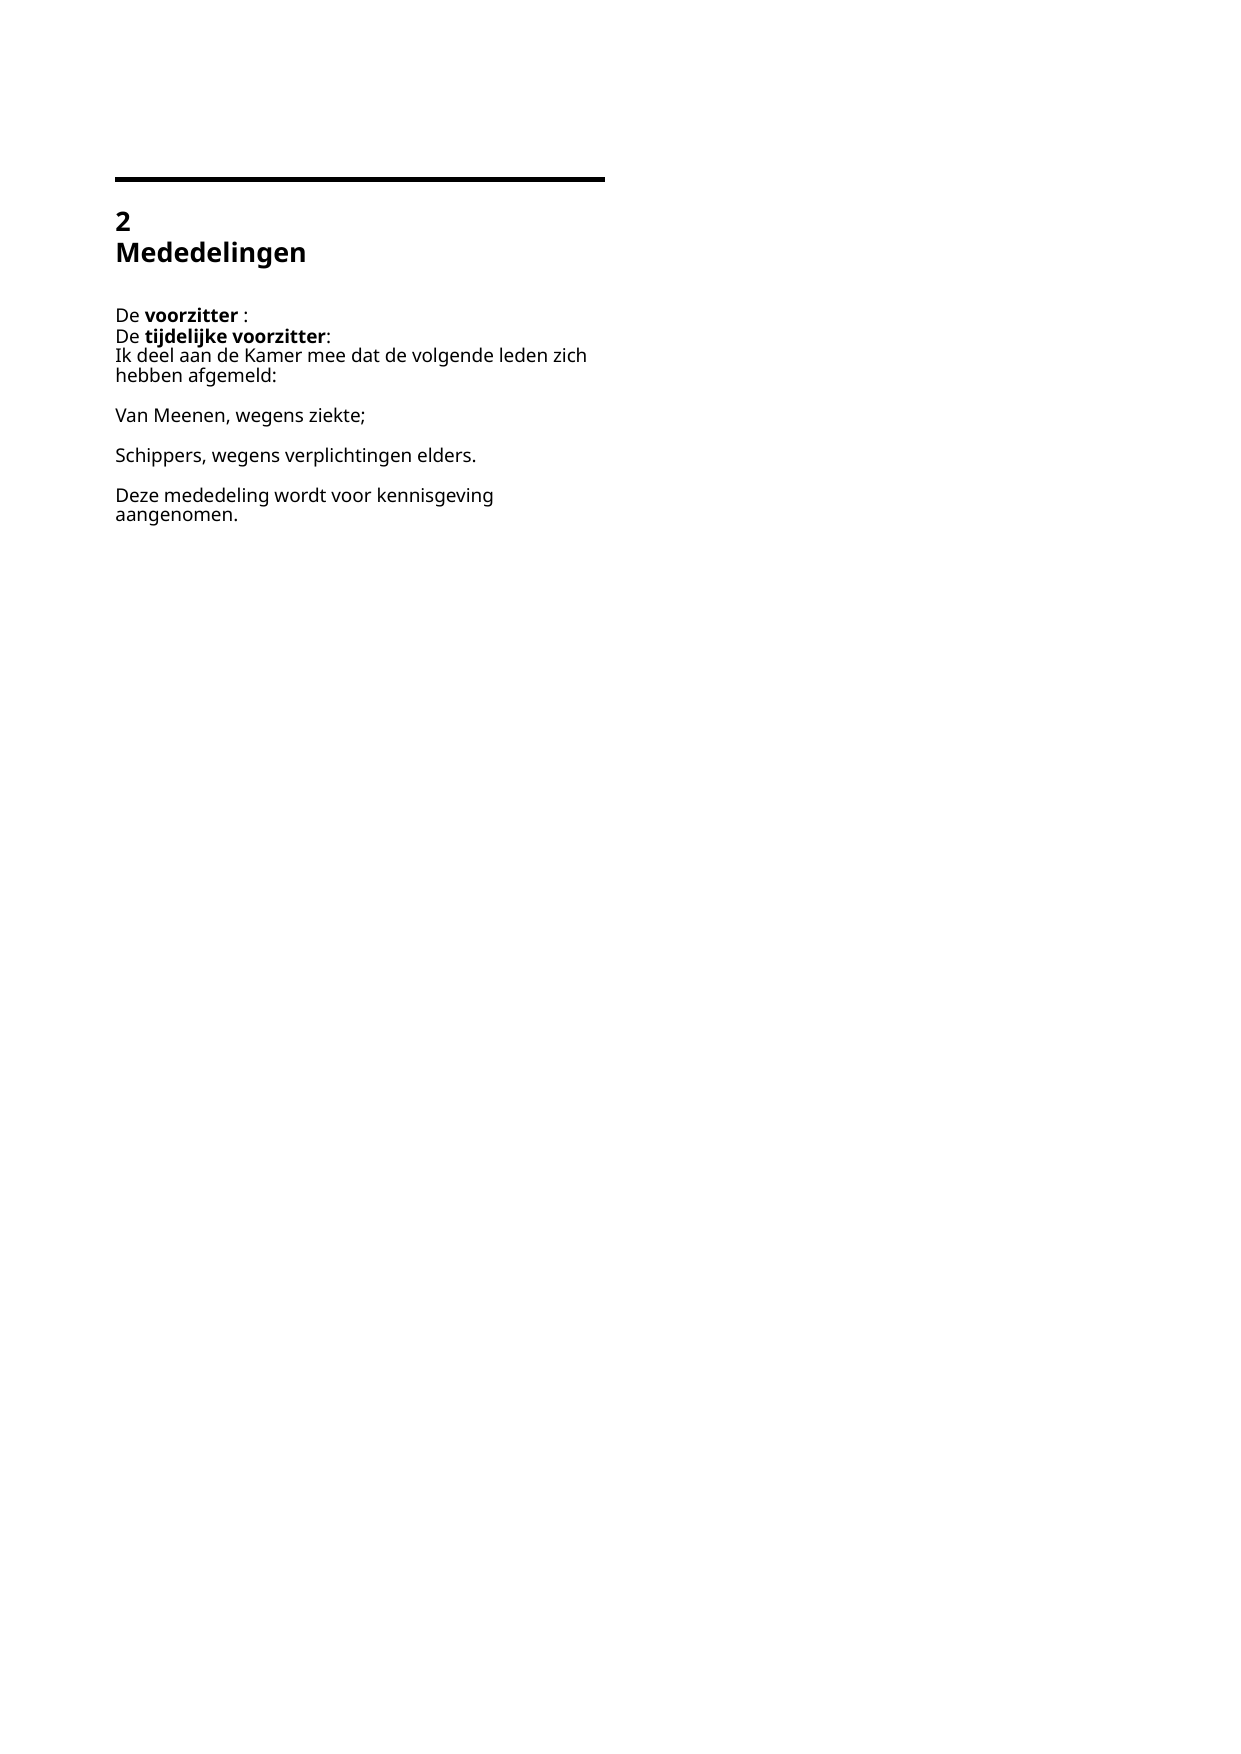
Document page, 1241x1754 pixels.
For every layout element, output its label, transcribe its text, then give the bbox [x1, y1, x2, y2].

text De voorzitter : [115, 302, 605, 328]
text Schippers, wegens verplichtingen elders. [115, 447, 605, 466]
text Ik deel aan de Kamer mee dat de volgende leden zich hebben afgemeld: [115, 347, 605, 386]
text 2 [115, 203, 605, 239]
text Van Meenen, wegens ziekte; [115, 407, 605, 426]
text Mededelingen [115, 239, 605, 283]
text Deze mededeling wordt voor kennisgeving aangenomen. [115, 487, 605, 525]
text De tijdelijke voorzitter: [115, 328, 605, 347]
